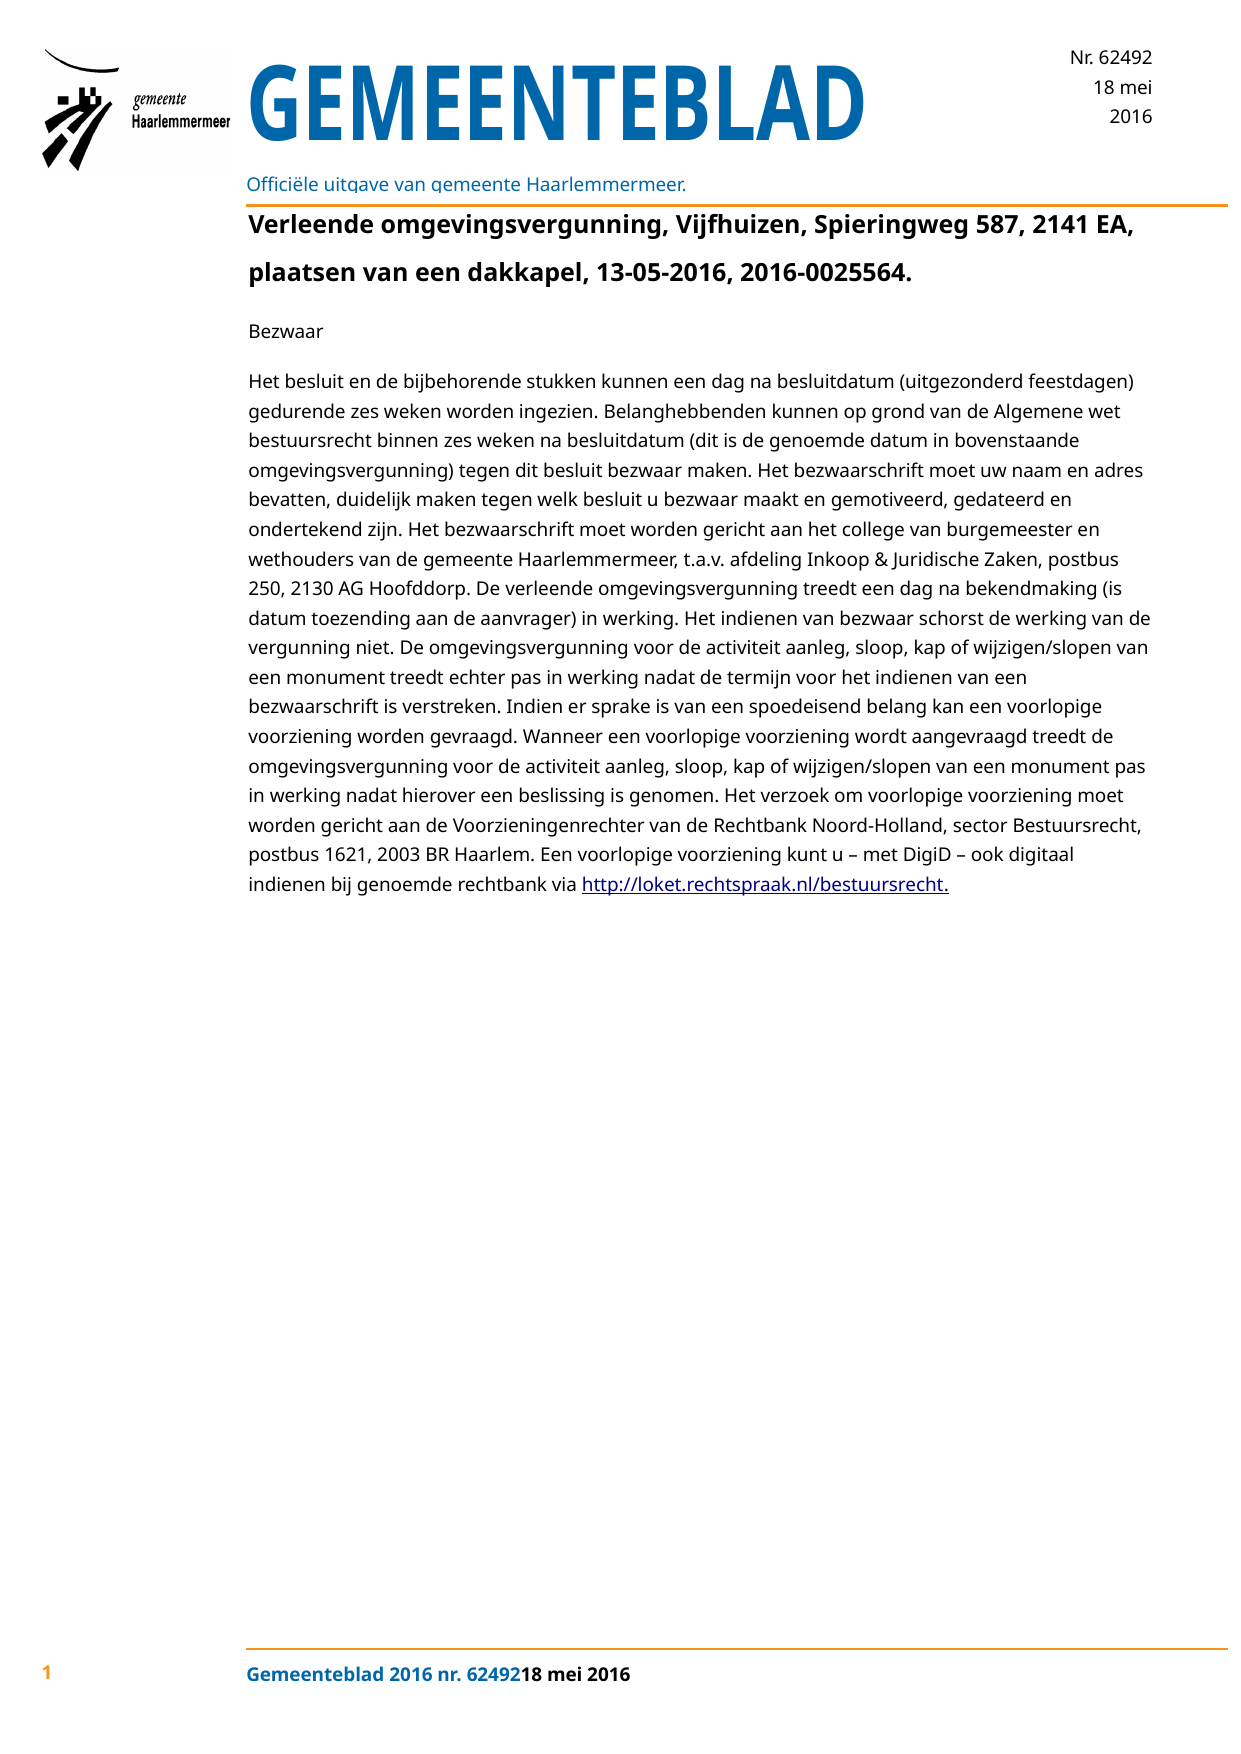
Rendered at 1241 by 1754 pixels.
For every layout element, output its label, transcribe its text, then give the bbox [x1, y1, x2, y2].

text Verleende omgevingsvergunning, Vijfhuizen, Spieringweg 587, 2141 EA, plaatsen van een dakkapel, 13-05-2016, 2016-0025564. [248, 207, 1152, 288]
text Bezwaar [248, 318, 1152, 344]
picture [41, 47, 231, 172]
text Het besluit en de bijbehorende stukken kunnen een dag na besluitdatum (uitgezonderd feestdagen) gedurende zes weken worden ingezien. Belanghebbenden kunnen op grond van de Algemene wet bestuursrecht binnen zes weken na besluitdatum (dit is de genoemde datum in bovenstaande omgevingsvergunning) tegen dit besluit bezwaar maken. Het bezwaarschrift moet uw naam en adres bevatten, duidelijk maken tegen welk besluit u bezwaar maakt en gemotiveerd, gedateerd en ondertekend zijn. Het bezwaarschrift moet worden gericht aan het college van burgemeester en wethouders van de gemeente Haarlemmermeer, t.a.v. afdeling Inkoop & Juridische Zaken, postbus 250, 2130 AG Hoofddorp. De verleende omgevingsvergunning treedt een dag na bekendmaking (is datum toezending aan de aanvrager) in werking. Het indienen van bezwaar schorst de werking van de vergunning niet. De omgevingsvergunning voor de activiteit aanleg, sloop, kap of wijzigen/slopen van een monument treedt echter pas in werking nadat de termijn voor het indienen van een bezwaarschrift is verstreken. Indien er sprake is van een spoedeisend belang kan een voorlopige voorziening worden gevraagd. Wanneer een voorlopige voorziening wordt aangevraagd treedt de omgevingsvergunning voor de activiteit aanleg, sloop, kap of wijzigen/slopen van een monument pas in werking nadat hierover een beslissing is genomen. Het verzoek om voorlopige voorziening moet worden gericht aan de Voorzieningenrechter van de Rechtbank Noord-Holland, sector Bestuursrecht, postbus 1621, 2003 BR Haarlem. Een voorlopige voorziening kunt u – met DigiD – ook digitaal indienen bij genoemde rechtbank via http://loket.rechtspraak.nl/bestuursrecht. [248, 368, 1152, 897]
